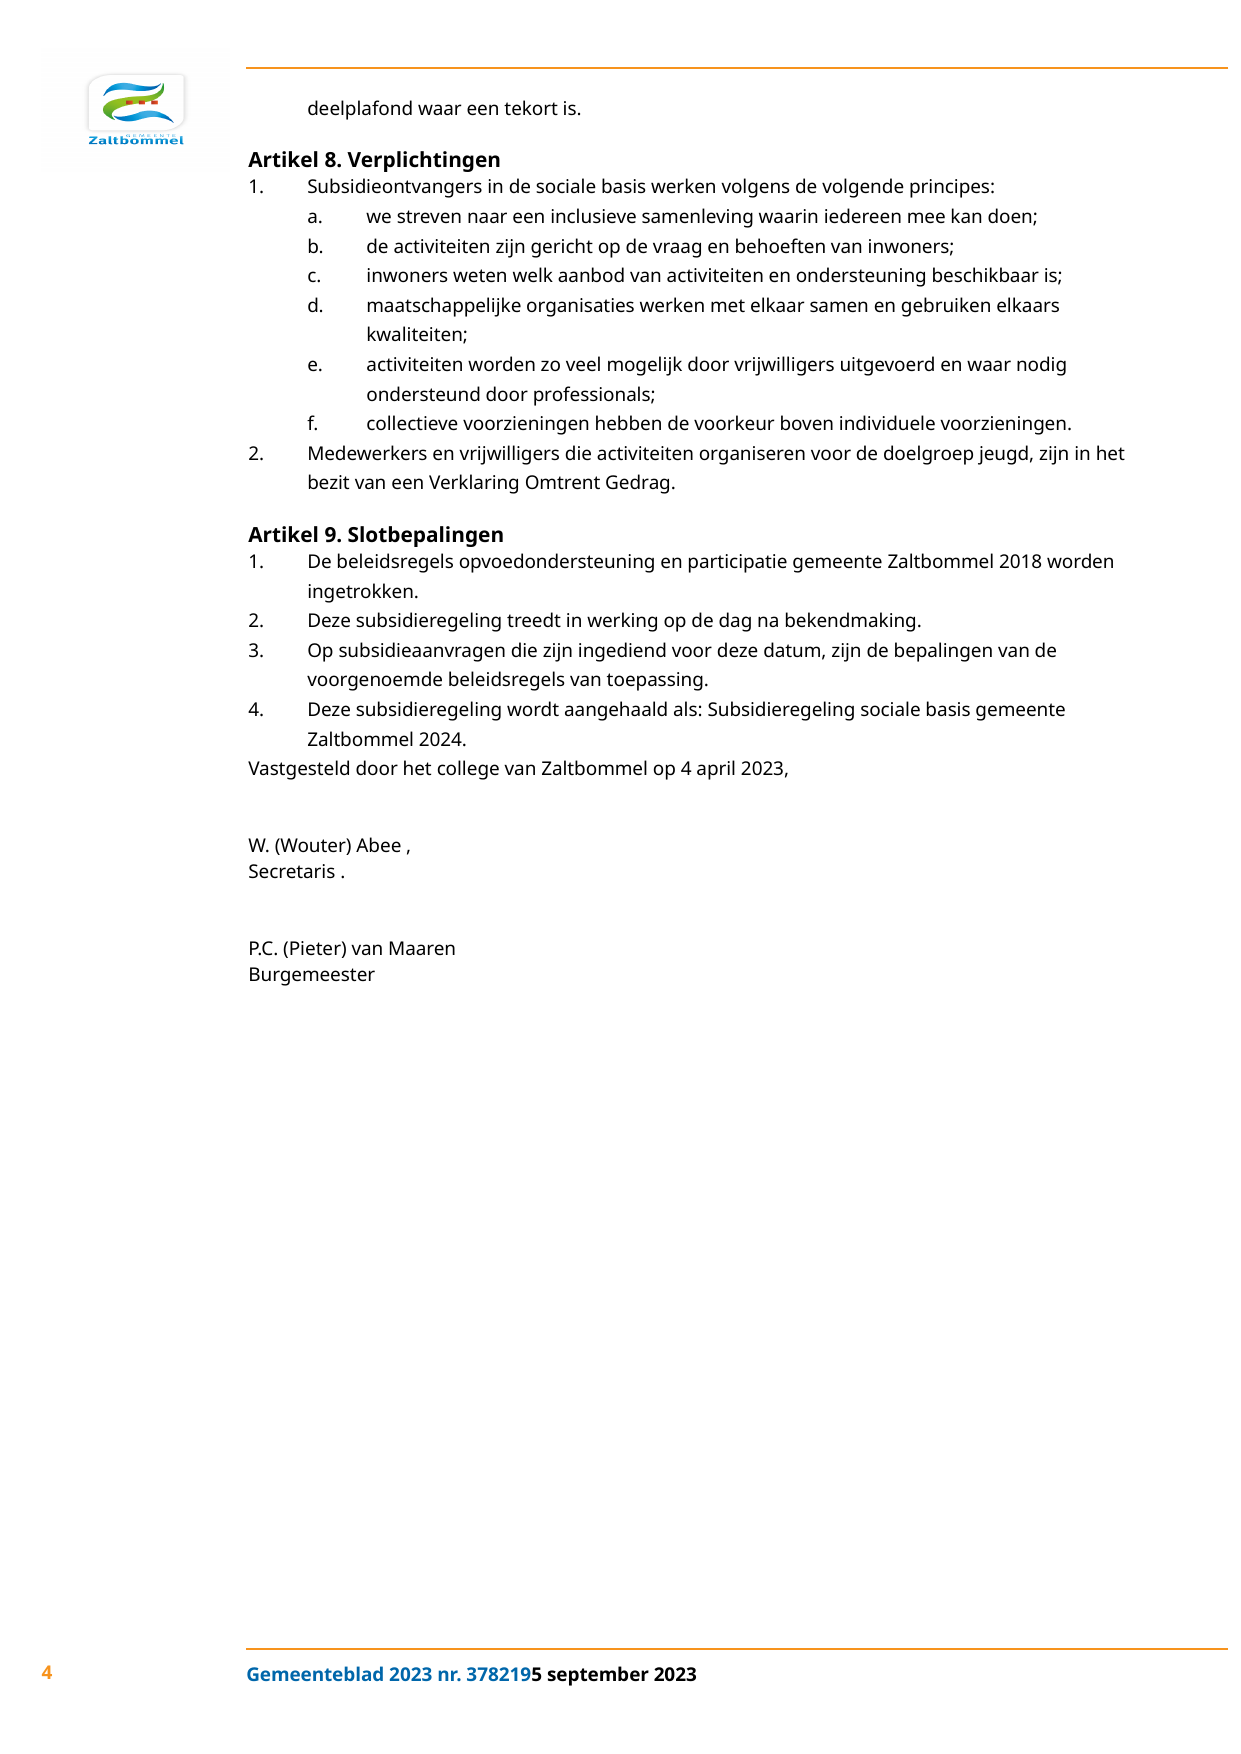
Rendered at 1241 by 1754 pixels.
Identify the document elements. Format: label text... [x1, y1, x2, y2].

picture [41, 47, 231, 172]
list activiteiten worden zo veel mogelijk door vrijwilligers uitgevoerd en waar nodig ondersteund door professionals; [307, 351, 1152, 406]
text Vastgesteld door het college van Zaltbommel op 4 april 2023, [248, 755, 1152, 781]
list we streven naar een inclusieve samenleving waarin iedereen mee kan doen; [307, 203, 1152, 229]
text W. (Wouter) Abee , [248, 833, 1152, 858]
list Subsidieontvangers in de sociale basis werken volgens de volgende principes: [248, 174, 1152, 199]
list Op subsidieaanvragen die zijn ingediend voor deze datum, zijn de bepalingen van de voorgenoemde beleidsregels van toepassing. [248, 637, 1152, 692]
list deelplafond waar een tekort is. [248, 95, 1152, 121]
list De beleidsregels opvoedondersteuning en participatie gemeente Zaltbommel 2018 worden ingetrokken. [248, 548, 1152, 604]
text Burgemeester [248, 961, 1152, 987]
text Secretaris . [248, 858, 1152, 884]
list Medewerkers en vrijwilligers die activiteiten organiseren voor de doelgroep jeugd, zijn in het bezit van een Verklaring Omtrent Gedrag. [248, 440, 1152, 495]
list maatschappelijke organisaties werken met elkaar samen en gebruiken elkaars kwaliteiten; [307, 292, 1152, 347]
list Deze subsidieregeling wordt aangehaald als: Subsidieregeling sociale basis gemeente Zaltbommel 2024. [248, 696, 1152, 752]
text Artikel 8. Verplichtingen [248, 145, 1152, 174]
list collectieve voorzieningen hebben de voorkeur boven individuele voorzieningen. [307, 410, 1152, 436]
list Deze subsidieregeling treedt in werking op de dag na bekendmaking. [248, 607, 1152, 633]
list de activiteiten zijn gericht op de vraag en behoeften van inwoners; [307, 233, 1152, 258]
text Artikel 9. Slotbepalingen [248, 520, 1152, 548]
list inwoners weten welk aanbod van activiteiten en ondersteuning beschikbaar is; [307, 262, 1152, 288]
text P.C. (Pieter) van Maaren [248, 936, 1152, 961]
